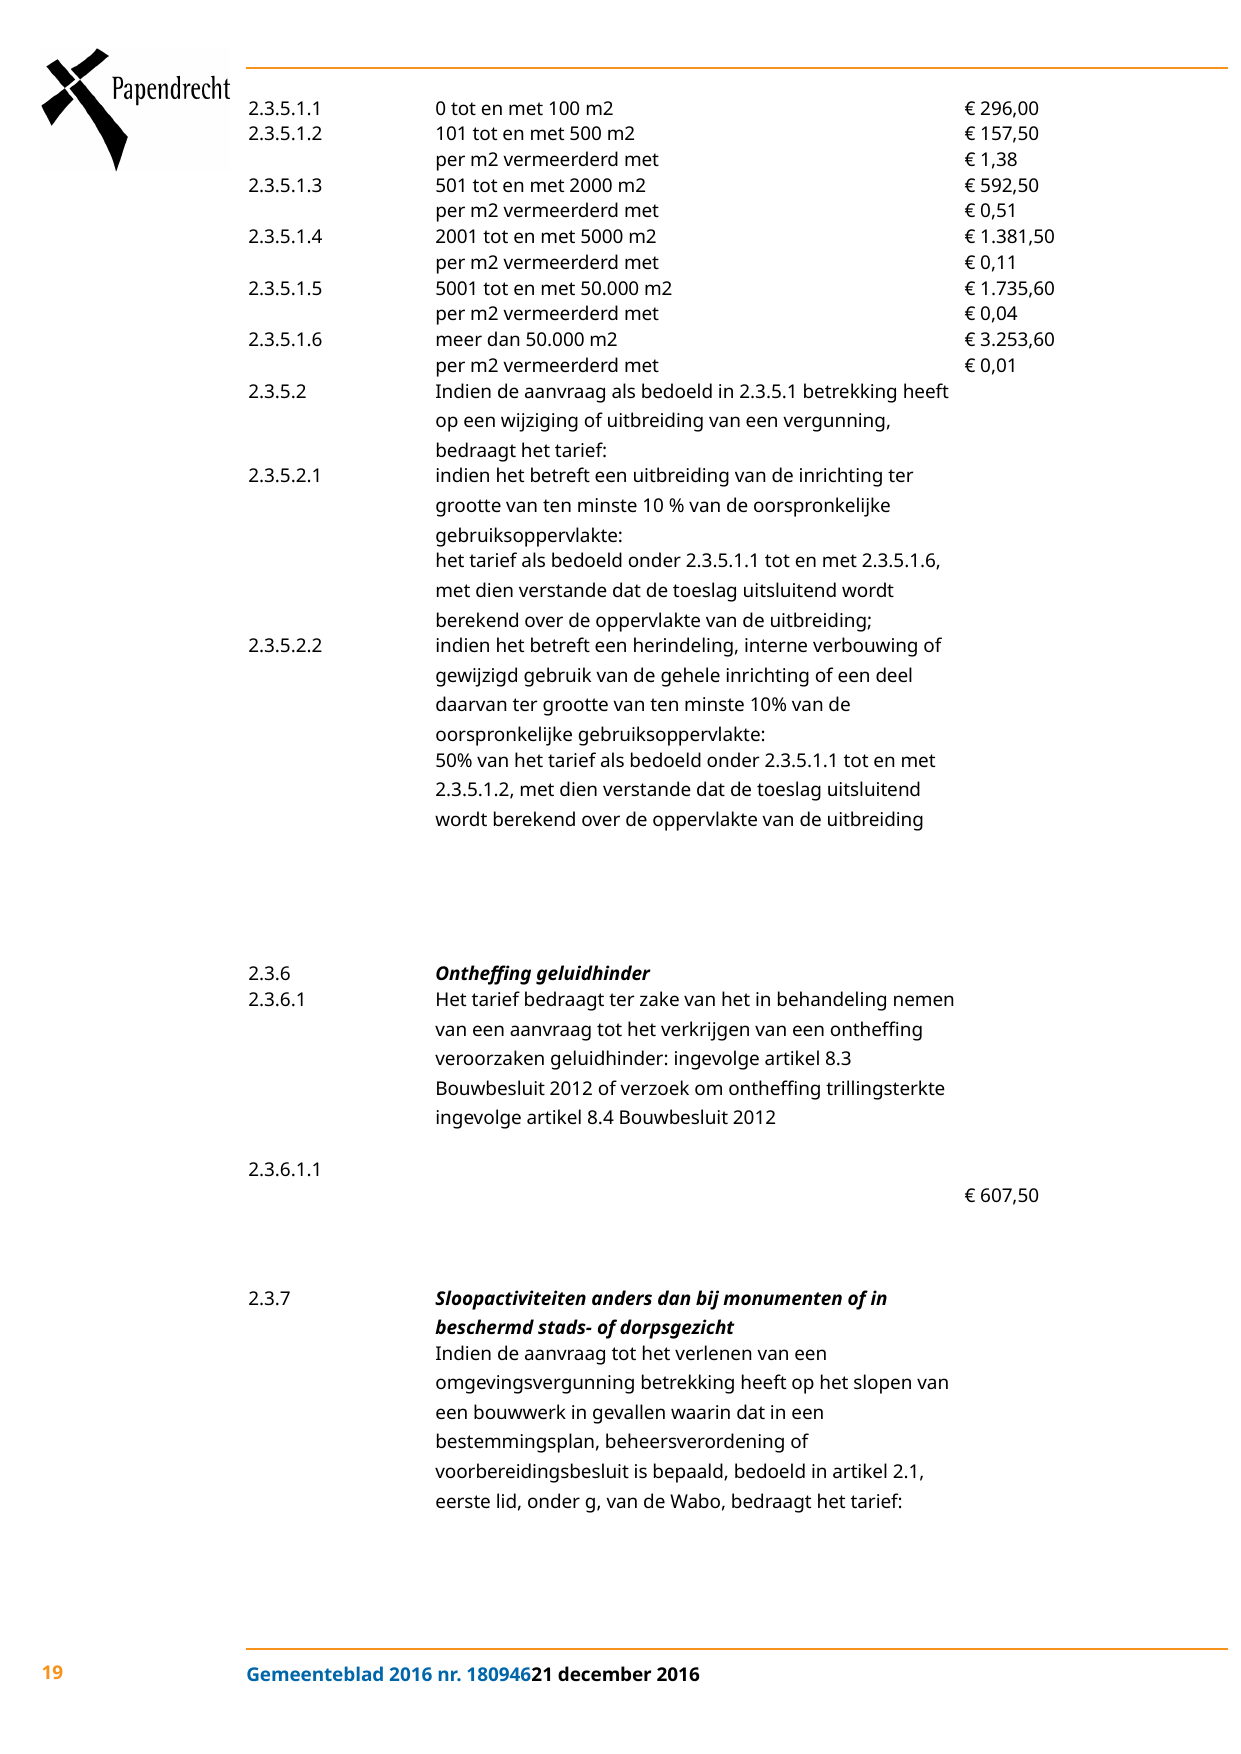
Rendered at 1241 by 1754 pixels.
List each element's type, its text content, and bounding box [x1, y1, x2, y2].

table_cell [964, 1340, 1152, 1514]
table_cell € 1,38 [964, 146, 1152, 172]
table_cell 0 tot en met 100 m2 [435, 95, 964, 121]
table_cell [964, 909, 1152, 935]
table_cell [248, 1182, 435, 1207]
table_cell € 157,50 [964, 121, 1152, 146]
table_cell [435, 1156, 964, 1182]
table_cell [248, 935, 435, 961]
table_cell [248, 747, 435, 832]
table_cell 501 tot en met 2000 m2 [435, 172, 964, 198]
table_cell [248, 858, 435, 883]
table_cell [435, 1514, 964, 1539]
table_cell [964, 832, 1152, 858]
table_cell [435, 1539, 964, 1565]
picture [41, 47, 231, 172]
table_cell [964, 1285, 1152, 1340]
table_cell € 607,50 [964, 1182, 1152, 1207]
table_cell € 0,04 [964, 301, 1152, 326]
table_cell [248, 1259, 435, 1285]
table_cell meer dan 50.000 m2 [435, 326, 964, 352]
table_cell 2.3.6.1 [248, 986, 435, 1130]
table_cell 2.3.5.1.1 [248, 95, 435, 121]
table_cell [248, 1208, 435, 1233]
table_cell [964, 935, 1152, 961]
table_cell [964, 961, 1152, 986]
table_cell 5001 tot en met 50.000 m2 [435, 275, 964, 301]
table_cell [964, 1259, 1152, 1285]
table_cell [964, 633, 1152, 747]
table_cell € 3.253,60 [964, 326, 1152, 352]
table_cell [435, 832, 964, 858]
table_cell het tarief als bedoeld onder 2.3.5.1.1 tot en met 2.3.5.1.6, met dien verstande dat de toeslag uitsluitend wordt berekend over de oppervlakte van de uitbreiding; [435, 548, 964, 632]
table_cell [435, 883, 964, 909]
table_cell [248, 883, 435, 909]
table_cell [964, 883, 1152, 909]
table_cell [964, 1208, 1152, 1233]
table_cell [435, 935, 964, 961]
table_cell [248, 548, 435, 632]
table_cell [248, 198, 435, 223]
table_cell 2.3.5.1.6 [248, 326, 435, 352]
table_cell € 0,01 [964, 352, 1152, 378]
table_cell [248, 1233, 435, 1259]
table_cell 2.3.5.1.3 [248, 172, 435, 198]
table_cell Ontheffing geluidhinder [435, 961, 964, 986]
table_cell Sloopactiviteiten anders dan bij monumenten of in beschermd stads- of dorpsgezicht [435, 1285, 964, 1340]
table_cell [964, 858, 1152, 883]
table_cell 50% van het tarief als bedoeld onder 2.3.5.1.1 tot en met 2.3.5.1.2, met dien verstande dat de toeslag uitsluitend wordt berekend over de oppervlakte van de uitbreiding [435, 747, 964, 832]
table_cell 2.3.5.2.1 [248, 463, 435, 548]
table_cell [964, 1130, 1152, 1156]
table_cell per m2 vermeerderd met [435, 146, 964, 172]
table_cell € 0,11 [964, 249, 1152, 275]
table_cell [435, 858, 964, 883]
table_cell [248, 1514, 435, 1539]
table_cell [964, 986, 1152, 1130]
table_cell [248, 1130, 435, 1156]
table_cell € 1.735,60 [964, 275, 1152, 301]
table_cell [964, 1233, 1152, 1259]
table_cell [435, 1565, 964, 1591]
table_cell [964, 548, 1152, 632]
table_cell € 1.381,50 [964, 224, 1152, 249]
table_cell [964, 1156, 1152, 1182]
table_cell per m2 vermeerderd met [435, 249, 964, 275]
table_cell [248, 146, 435, 172]
table_cell indien het betreft een uitbreiding van de inrichting ter grootte van ten minste 10 % van de oorspronkelijke gebruiksoppervlakte: [435, 463, 964, 548]
table_cell [248, 301, 435, 326]
table_cell 2.3.5.1.5 [248, 275, 435, 301]
table_cell 2.3.6 [248, 961, 435, 986]
table_cell [248, 832, 435, 858]
table_cell [248, 1565, 435, 1591]
table_cell [964, 1539, 1152, 1565]
table_cell [964, 1565, 1152, 1591]
table_cell 2.3.7 [248, 1285, 435, 1340]
table_cell € 0,51 [964, 198, 1152, 223]
table_cell per m2 vermeerderd met [435, 352, 964, 378]
table_cell per m2 vermeerderd met [435, 301, 964, 326]
table_cell [964, 1514, 1152, 1539]
table_cell [964, 378, 1152, 463]
table_cell 2.3.5.1.4 [248, 224, 435, 249]
table_cell 2.3.5.2.2 [248, 633, 435, 747]
table_cell Indien de aanvraag als bedoeld in 2.3.5.1 betrekking heeft op een wijziging of uitbreiding van een vergunning, bedraagt het tarief: [435, 378, 964, 463]
table_cell 2.3.5.2 [248, 378, 435, 463]
table_cell 2001 tot en met 5000 m2 [435, 224, 964, 249]
table_cell [435, 1233, 964, 1259]
table_cell [435, 1130, 964, 1156]
table_cell [435, 1208, 964, 1233]
table_cell € 296,00 [964, 95, 1152, 121]
table_cell Indien de aanvraag tot het verlenen van een omgevingsvergunning betrekking heeft op het slopen van een bouwwerk in gevallen waarin dat in een bestemmingsplan, beheersverordening of voorbereidingsbesluit is bepaald, bedoeld in artikel 2.1, eerste lid, onder g, van de Wabo, bedraagt het tarief: [435, 1340, 964, 1514]
table_cell per m2 vermeerderd met [435, 198, 964, 223]
table_cell [435, 1259, 964, 1285]
table_cell [248, 1539, 435, 1565]
table_cell indien het betreft een herindeling, interne verbouwing of gewijzigd gebruik van de gehele inrichting of een deel daarvan ter grootte van ten minste 10% van de oorspronkelijke gebruiksoppervlakte: [435, 633, 964, 747]
table_cell [964, 747, 1152, 832]
table_cell [248, 249, 435, 275]
table_cell 2.3.6.1.1 [248, 1156, 435, 1182]
table_cell 2.3.5.1.2 [248, 121, 435, 146]
table_cell [248, 1340, 435, 1514]
table_cell [248, 909, 435, 935]
table_cell [435, 909, 964, 935]
table_cell [964, 463, 1152, 548]
table_cell € 592,50 [964, 172, 1152, 198]
table_cell Het tarief bedraagt ter zake van het in behandeling nemen van een aanvraag tot het verkrijgen van een ontheffing veroorzaken geluidhinder: ingevolge artikel 8.3 Bouwbesluit 2012 of verzoek om ontheffing trillingsterkte ingevolge artikel 8.4 Bouwbesluit 2012 [435, 986, 964, 1130]
table_cell 101 tot en met 500 m2 [435, 121, 964, 146]
table_cell [248, 352, 435, 378]
table_cell [435, 1182, 964, 1207]
